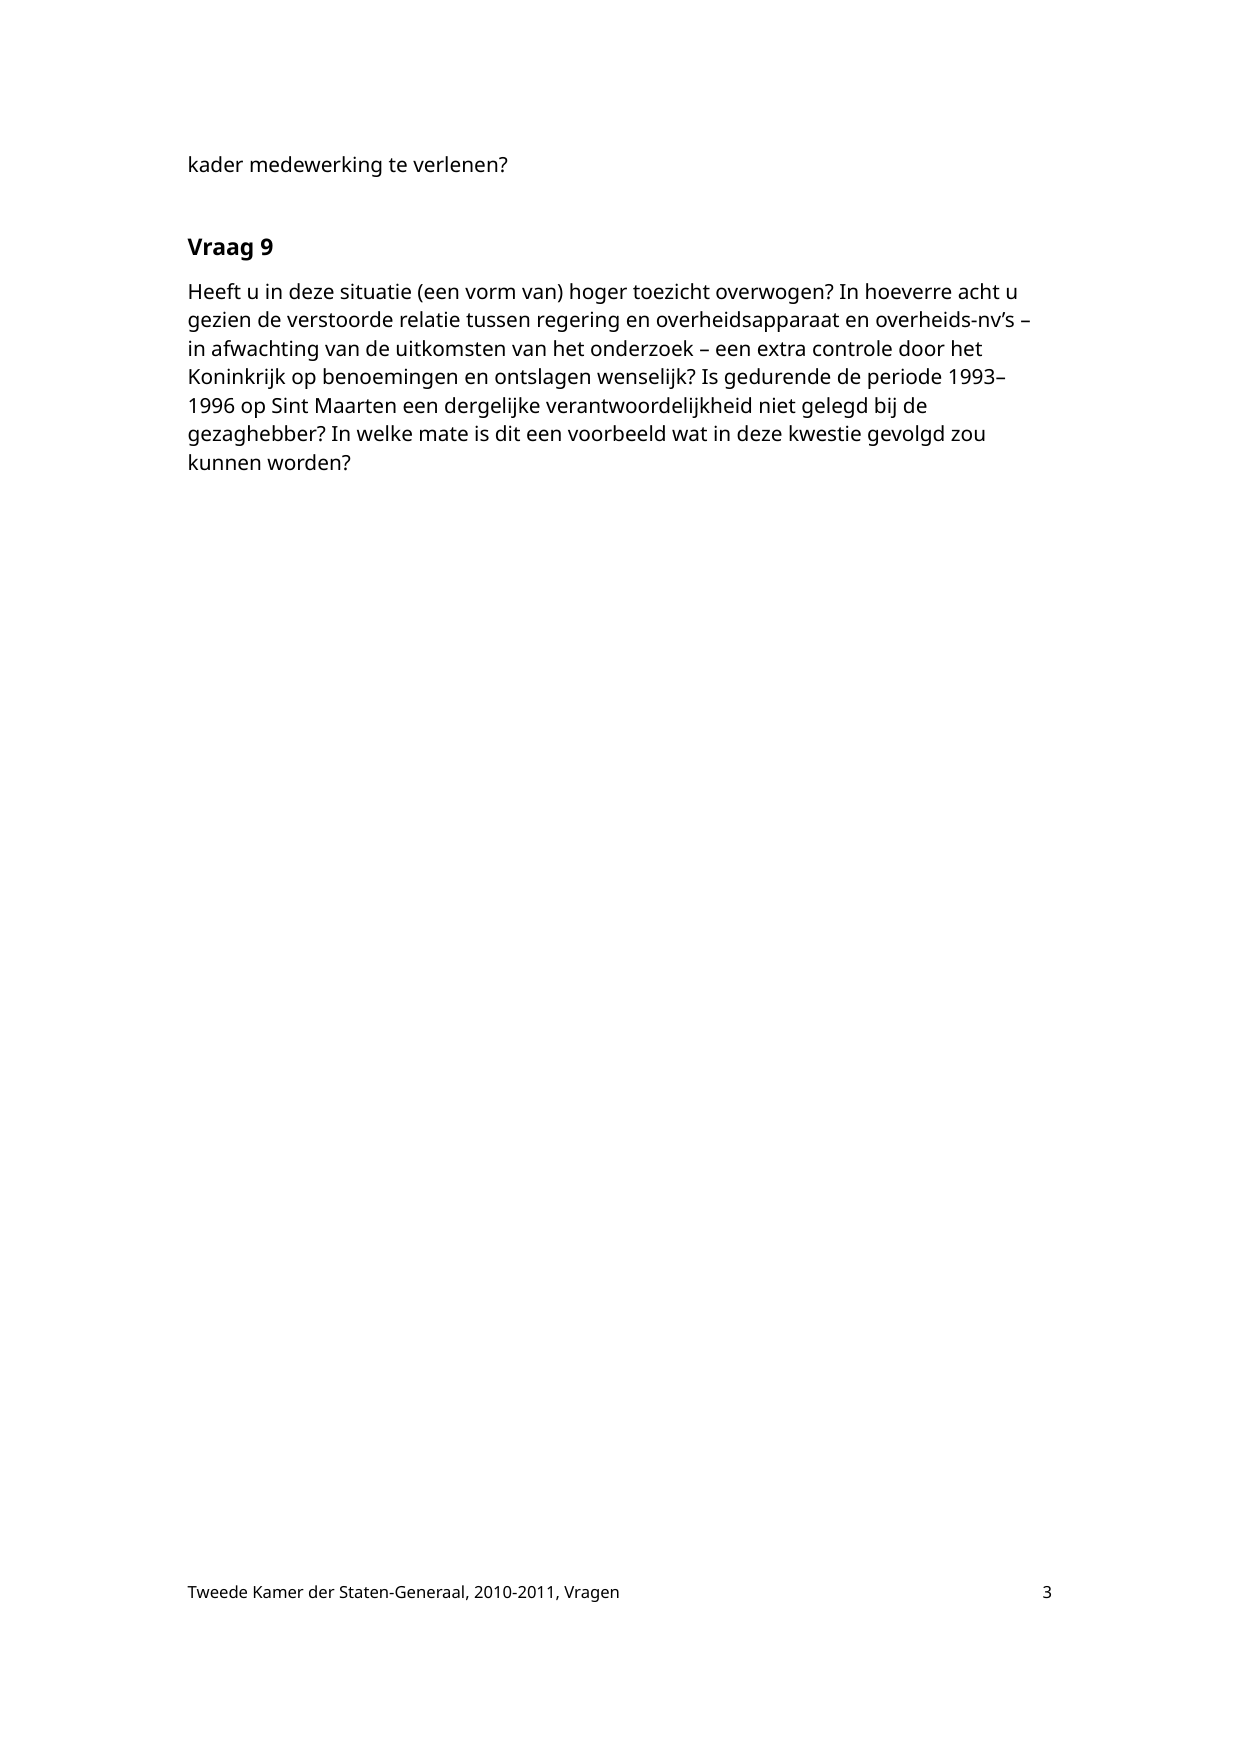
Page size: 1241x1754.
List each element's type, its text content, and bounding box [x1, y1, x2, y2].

subtitle Vraag 9 [187, 231, 1053, 262]
text Heeft u in deze situatie (een vorm van) hoger toezicht overwogen? In hoeverre acht u gezien de verstoorde relatie tussen regering en overheidsapparaat en overheids-nv’s – in afwachting van de uitkomsten van het onderzoek – een extra controle door het Koninkrijk op benoemingen en ontslagen wenselijk? Is gedurende de periode 1993–1996 op Sint Maarten een dergelijke verantwoordelijkheid niet gelegd bij de gezaghebber? In welke mate is dit een voorbeeld wat in deze kwestie gevolgd zou kunnen worden? [187, 277, 1053, 476]
text kader medewerking te verlenen? [187, 150, 1053, 178]
